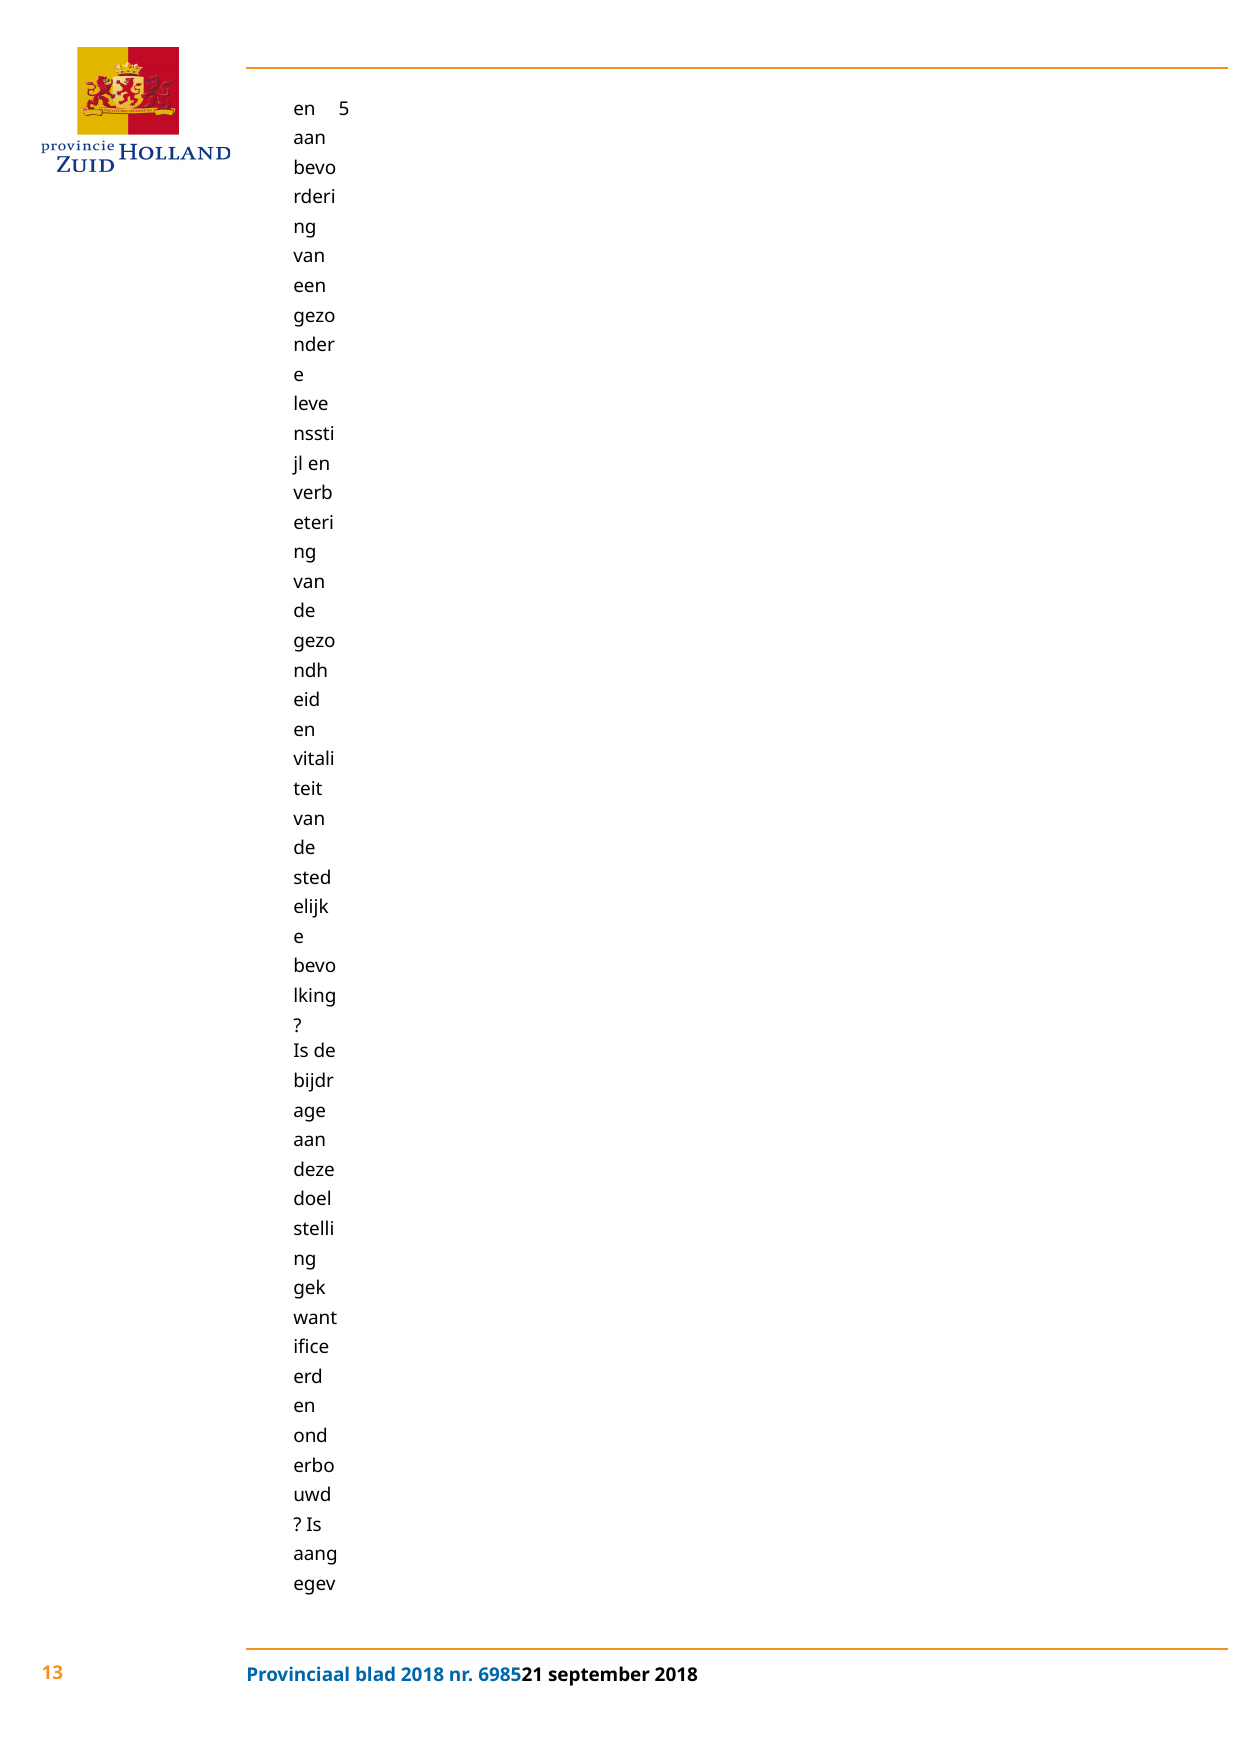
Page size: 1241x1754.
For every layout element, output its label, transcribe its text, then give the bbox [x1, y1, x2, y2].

table_cell [248, 1038, 293, 1596]
table_cell [384, 1038, 429, 1596]
table_cell [248, 95, 293, 1038]
picture [41, 47, 231, 172]
table_cell en aan bevordering van een gezondere levensstijl en verbetering van de gezondheid en vitaliteit van de stedelijke bevolking? [293, 95, 338, 1038]
table_cell [338, 1038, 383, 1596]
table_cell [429, 1038, 474, 1596]
table_cell 5 [338, 95, 383, 1038]
table_cell Is de bijdrage aan deze doelstelling gekwantificeerd en onderbouwd? Is aangegev [293, 1038, 338, 1596]
table_cell [429, 95, 474, 1038]
table_cell [384, 95, 429, 1038]
